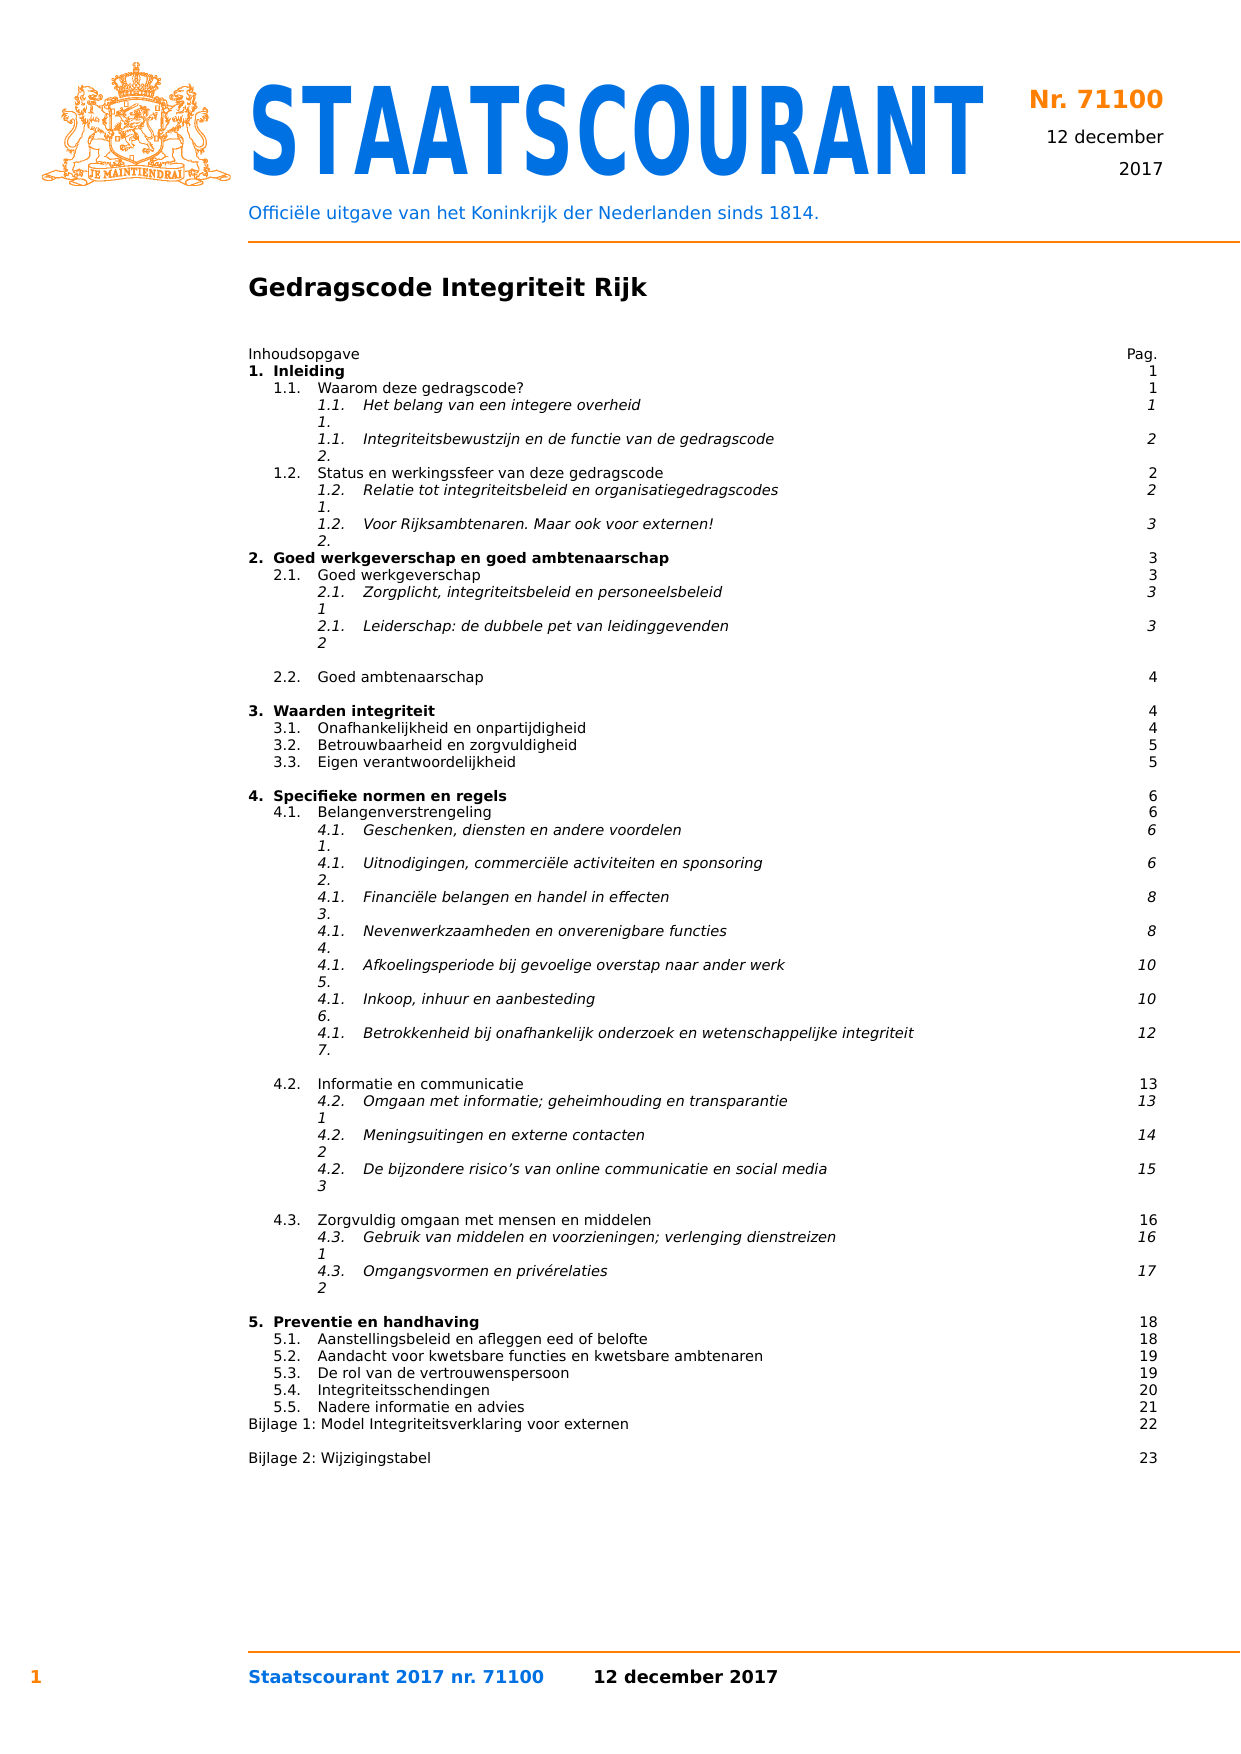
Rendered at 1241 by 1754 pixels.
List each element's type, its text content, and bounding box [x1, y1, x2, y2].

table_cell 15 [1081, 1161, 1163, 1195]
table_cell 1.2. [267, 465, 312, 482]
table_cell 2 [1081, 431, 1163, 465]
table_cell [248, 1195, 267, 1212]
table_cell Meningsuitingen en externe contacten [357, 1127, 1081, 1161]
table_cell 4 [1081, 720, 1163, 736]
table_cell 3 [1081, 618, 1163, 652]
table_cell [248, 1025, 267, 1059]
table_cell [248, 431, 267, 465]
table_cell Relatie tot integriteitsbeleid en organisatiegedragscodes [357, 482, 1081, 516]
table_cell 4.1.5. [312, 957, 357, 991]
table_cell Zorgplicht, integriteitsbeleid en personeelsbeleid [357, 584, 1081, 618]
table_cell 6 [1081, 804, 1163, 821]
table_cell Zorgvuldig omgaan met mensen en middelen [312, 1212, 1081, 1229]
table_cell 5.2. [267, 1348, 312, 1365]
table_cell 3 [1081, 550, 1163, 567]
table_cell 1.1.1. [312, 397, 357, 431]
table_cell [248, 1297, 1081, 1314]
table_cell [248, 1433, 1081, 1449]
table_cell 2.2. [267, 669, 312, 686]
table_cell 3.3. [267, 754, 312, 770]
table_cell [267, 1229, 312, 1263]
table_cell Onafhankelijkheid en onpartijdigheid [312, 720, 1081, 736]
table_cell [267, 991, 312, 1025]
table_cell 4.1. [267, 804, 312, 821]
table_cell [267, 1195, 312, 1212]
table_header Pag. [1081, 346, 1163, 363]
table_cell 4.1.3. [312, 889, 357, 923]
table_cell 3.2. [267, 736, 312, 753]
table_header Nr. 71100 [998, 62, 1240, 121]
table_cell 1.1. [267, 380, 312, 397]
table_cell [312, 652, 357, 668]
table_cell 2 [1081, 482, 1163, 516]
table_cell [248, 1399, 267, 1416]
table_cell 4.2.2 [312, 1127, 357, 1161]
table_cell 5. [248, 1314, 267, 1331]
table_cell [312, 1195, 357, 1212]
table_cell [267, 686, 312, 702]
table_cell 4. [248, 788, 267, 804]
table_cell De rol van de vertrouwenspersoon [312, 1365, 1081, 1382]
table_cell [248, 482, 267, 516]
table_cell 13 [1081, 1093, 1163, 1127]
table_cell 4 [1081, 669, 1163, 686]
table_cell [248, 1229, 267, 1263]
table_cell Leiderschap: de dubbele pet van leidinggevenden [357, 618, 1081, 652]
table_cell [267, 431, 312, 465]
table_cell 1 [1081, 397, 1163, 431]
table_cell [312, 686, 357, 702]
table_cell Goed ambtenaarschap [312, 669, 1081, 686]
table_cell [357, 686, 1081, 702]
table_cell [1081, 1059, 1163, 1076]
table_cell Afkoelingsperiode bij gevoelige overstap naar ander werk [357, 957, 1081, 991]
table_cell De bijzondere risico’s van online communicatie en social media [357, 1161, 1081, 1195]
table_cell Goed werkgeverschap en goed ambtenaarschap [267, 550, 1081, 567]
table_cell 8 [1081, 889, 1163, 923]
table_cell 2. [248, 550, 267, 567]
table_cell 22 [1081, 1416, 1163, 1433]
table_cell 19 [1081, 1365, 1163, 1382]
table_cell Nadere informatie en advies [312, 1399, 1081, 1416]
table_cell [248, 380, 267, 397]
table_cell 4.3.2 [312, 1263, 357, 1297]
table_cell 2.1. [267, 567, 312, 584]
table_cell 2017 [998, 153, 1240, 203]
table_cell 10 [1081, 957, 1163, 991]
table_cell [267, 397, 312, 431]
table_cell Inleiding [267, 363, 1081, 380]
table_cell [267, 1127, 312, 1161]
table_cell 4.1.4. [312, 923, 357, 957]
table_cell [267, 1025, 312, 1059]
table_cell Inkoop, inhuur en aanbesteding [357, 991, 1081, 1025]
table_cell 6 [1081, 821, 1163, 855]
table_cell Informatie en communicatie [312, 1076, 1081, 1093]
table_cell [267, 618, 312, 652]
table_cell [267, 923, 312, 957]
table_cell [248, 1212, 267, 1229]
table_cell 6 [1081, 855, 1163, 889]
table_cell [248, 1093, 267, 1127]
table_cell 5 [1081, 754, 1163, 770]
table_cell 10 [1081, 991, 1163, 1025]
table_cell [267, 957, 312, 991]
table_cell [267, 855, 312, 889]
table_cell [248, 1263, 267, 1297]
table_cell Bijlage 1: Model Integriteitsverklaring voor externen [248, 1416, 1081, 1433]
table_cell 8 [1081, 923, 1163, 957]
table_cell Officiële uitgave van het Koninkrijk der Nederlanden sinds 1814. [248, 203, 1240, 241]
table_cell [248, 1161, 267, 1195]
table_cell [267, 821, 312, 855]
table_cell 2 [1081, 465, 1163, 482]
table_cell 23 [1081, 1450, 1163, 1467]
table_cell [248, 618, 267, 652]
table_cell [248, 1127, 267, 1161]
table_cell [267, 1161, 312, 1195]
table_cell [248, 957, 267, 991]
table_cell [267, 1263, 312, 1297]
table_cell Nevenwerkzaamheden en onverenigbare functies [357, 923, 1081, 957]
table_cell 3.1. [267, 720, 312, 736]
table_cell 1.2.1. [312, 482, 357, 516]
table_cell [357, 652, 1081, 668]
table_cell Omgangsvormen en privérelaties [357, 1263, 1081, 1297]
table_cell Preventie en handhaving [267, 1314, 1081, 1331]
table_cell [248, 397, 267, 431]
table_cell 4.1.2. [312, 855, 357, 889]
table_cell 2.1.2 [312, 618, 357, 652]
table_cell Eigen verantwoordelijkheid [312, 754, 1081, 770]
table_cell [248, 1365, 267, 1382]
table_cell Integriteitsbewustzijn en de functie van de gedragscode [357, 431, 1081, 465]
table_cell [248, 686, 267, 702]
table_cell 4.1.7. [312, 1025, 357, 1059]
table_cell [248, 991, 267, 1025]
table_cell [248, 923, 267, 957]
table_cell 16 [1081, 1212, 1163, 1229]
table_cell [248, 736, 267, 753]
table_cell 1.2.2. [312, 516, 357, 550]
table_cell 4.1.1. [312, 821, 357, 855]
table_cell Integriteitsschendingen [312, 1382, 1081, 1399]
table_cell 4.2.1 [312, 1093, 357, 1127]
table_cell [248, 1348, 267, 1365]
table_cell 4.1.6. [312, 991, 357, 1025]
table_cell 12 december [998, 121, 1240, 153]
table_cell 4 [1081, 703, 1163, 719]
table_cell 4.3.1 [312, 1229, 357, 1263]
table_cell 5.5. [267, 1399, 312, 1416]
table_cell Betrokkenheid bij onafhankelijk onderzoek en wetenschappelijke integriteit [357, 1025, 1081, 1059]
table_cell [267, 889, 312, 923]
table_cell [267, 584, 312, 618]
table_cell Aanstellingsbeleid en afleggen eed of belofte [312, 1331, 1081, 1348]
table_cell Betrouwbaarheid en zorgvuldigheid [312, 736, 1081, 753]
table_cell 5 [1081, 736, 1163, 753]
table_cell Omgaan met informatie; geheimhouding en transparantie [357, 1093, 1081, 1127]
table_cell [1081, 1433, 1163, 1449]
table_cell 17 [1081, 1263, 1163, 1297]
table_cell 2.1.1 [312, 584, 357, 618]
table_cell 19 [1081, 1348, 1163, 1365]
table_cell [267, 652, 312, 668]
table_cell 13 [1081, 1076, 1163, 1093]
table_cell Waarden integriteit [267, 703, 1081, 719]
table_cell 5.3. [267, 1365, 312, 1382]
table_cell Goed werkgeverschap [312, 567, 1081, 584]
table_cell Aandacht voor kwetsbare functies en kwetsbare ambtenaren [312, 1348, 1081, 1365]
table_cell [248, 465, 267, 482]
table_cell 1. [248, 363, 267, 380]
table_cell Specifieke normen en regels [267, 788, 1081, 804]
table_cell Het belang van een integere overheid [357, 397, 1081, 431]
table_cell 3 [1081, 567, 1163, 584]
table_cell Voor Rijksambtenaren. Maar ook voor externen! [357, 516, 1081, 550]
table_cell 5.1. [267, 1331, 312, 1348]
table_header STAATSCOURANT [248, 62, 998, 203]
table_cell 3 [1081, 516, 1163, 550]
table_cell [1081, 1195, 1163, 1212]
table_header Inhoudsopgave [248, 346, 1081, 363]
table_cell 12 [1081, 1025, 1163, 1059]
table_cell [1081, 652, 1163, 668]
table_cell [1081, 686, 1163, 702]
table_cell [248, 821, 267, 855]
table_cell 4.2. [267, 1076, 312, 1093]
table_cell Geschenken, diensten en andere voordelen [357, 821, 1081, 855]
table_cell [248, 1331, 267, 1348]
table_cell 1.1.2. [312, 431, 357, 465]
table_cell 1 [1081, 363, 1163, 380]
table_cell 21 [1081, 1399, 1163, 1416]
table_cell [248, 770, 1081, 787]
table_cell [248, 804, 267, 821]
table_cell [248, 754, 267, 770]
table_cell [248, 1076, 267, 1093]
table_cell 18 [1081, 1331, 1163, 1348]
table_cell Bijlage 2: Wijzigingstabel [248, 1450, 1081, 1467]
table_cell Belangenverstrengeling [312, 804, 1081, 821]
table_cell 14 [1081, 1127, 1163, 1161]
table_cell 3 [1081, 584, 1163, 618]
table_cell 3. [248, 703, 267, 719]
table_cell Gebruik van middelen en voorzieningen; verlenging dienstreizen [357, 1229, 1081, 1263]
table_cell [248, 855, 267, 889]
table_cell 6 [1081, 788, 1163, 804]
table_cell [248, 1382, 267, 1399]
table_cell [1081, 1297, 1163, 1314]
table_cell Waarom deze gedragscode? [312, 380, 1081, 397]
table_cell [248, 669, 267, 686]
table_cell 16 [1081, 1229, 1163, 1263]
table_cell 5.4. [267, 1382, 312, 1399]
table_cell Uitnodigingen, commerciële activiteiten en sponsoring [357, 855, 1081, 889]
table_cell 18 [1081, 1314, 1163, 1331]
table_cell [267, 1093, 312, 1127]
table_cell [248, 1059, 1081, 1076]
table_header [25, 62, 248, 241]
table_cell 4.2.3 [312, 1161, 357, 1195]
table_cell Financiële belangen en handel in effecten [357, 889, 1081, 923]
picture [41, 62, 231, 186]
table_cell [267, 516, 312, 550]
table_cell [1081, 770, 1163, 787]
table_cell [248, 889, 267, 923]
table_cell [248, 516, 267, 550]
table_cell [248, 567, 267, 584]
table_cell [248, 584, 267, 618]
table_cell 1 [1081, 380, 1163, 397]
subtitle Gedragscode Integriteit Rijk [248, 273, 1163, 302]
table_cell [357, 1195, 1081, 1212]
table_cell Status en werkingssfeer van deze gedragscode [312, 465, 1081, 482]
table_cell 20 [1081, 1382, 1163, 1399]
table_cell [248, 720, 267, 736]
table_cell [248, 652, 267, 668]
table_cell [267, 482, 312, 516]
table_cell 4.3. [267, 1212, 312, 1229]
